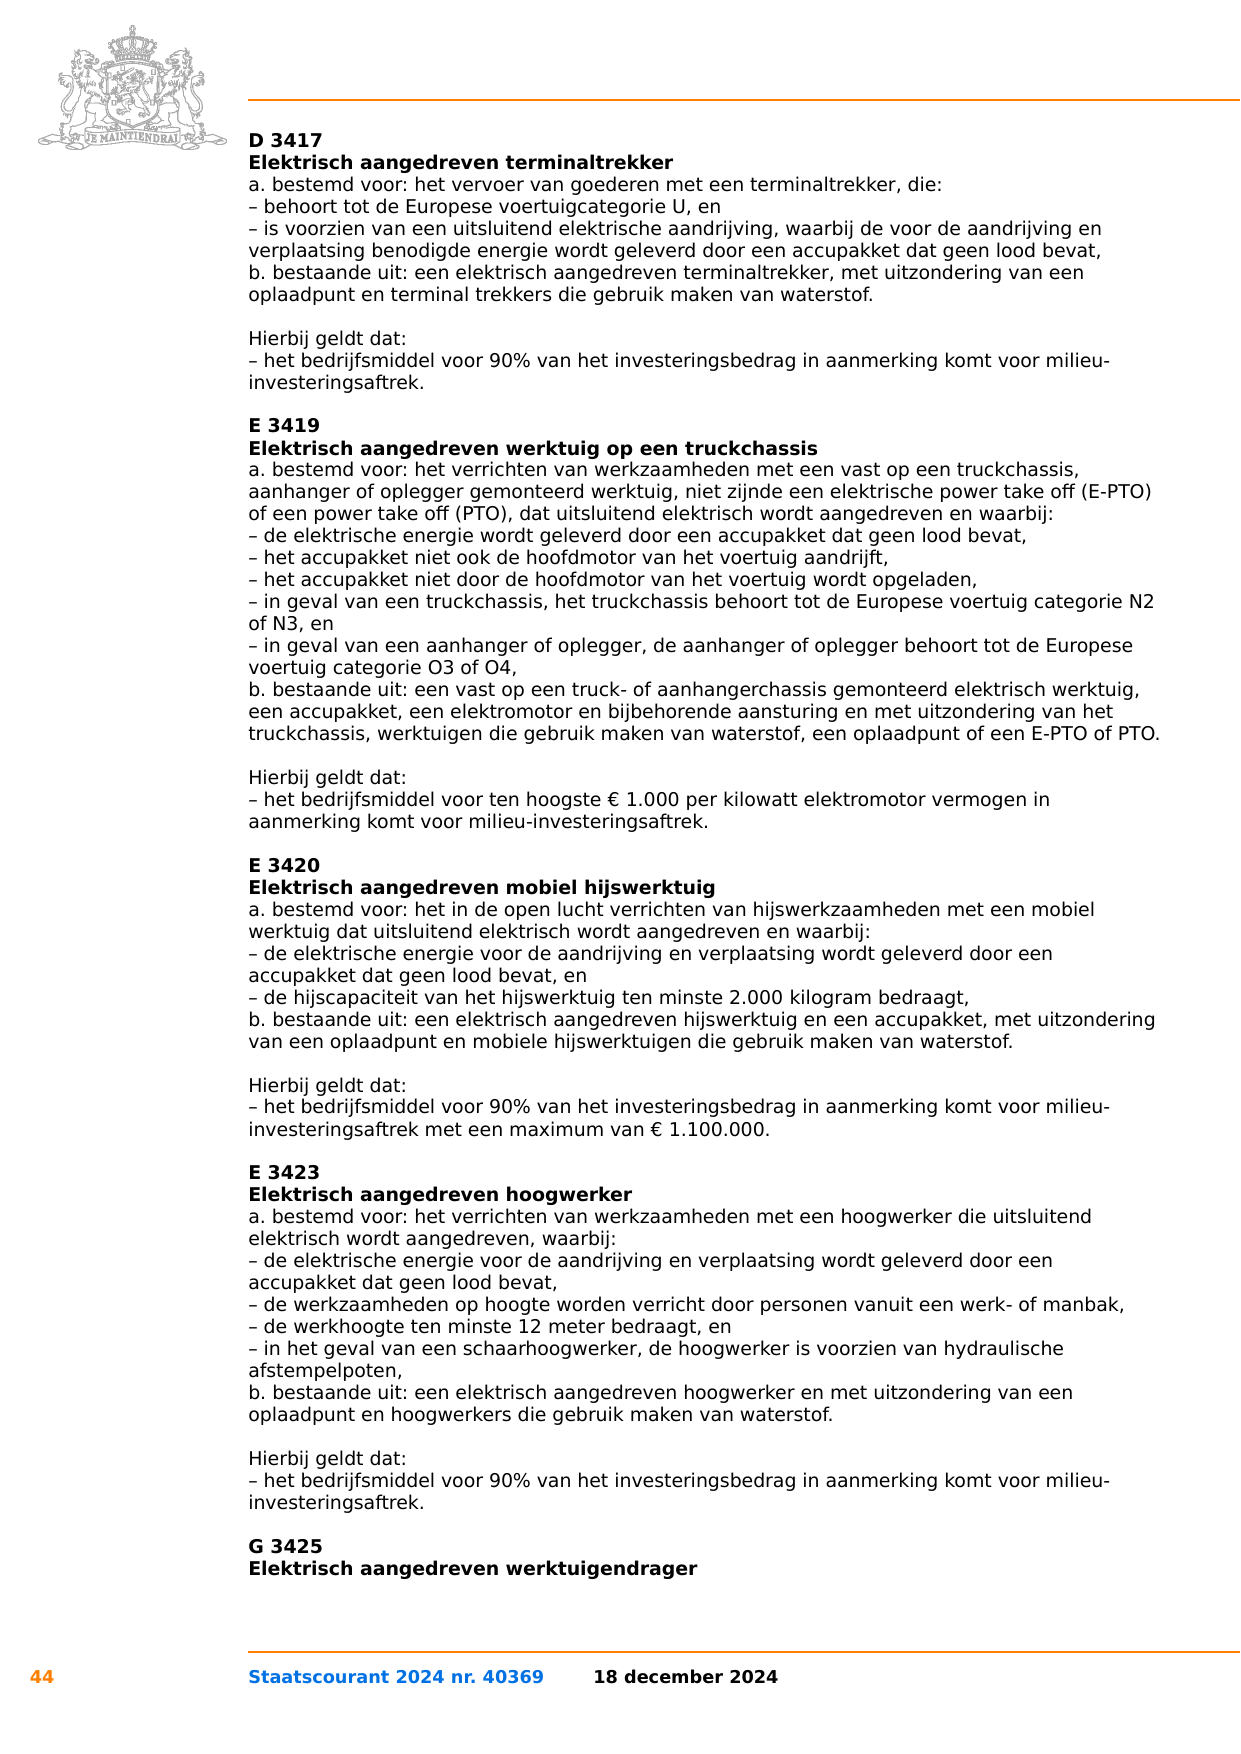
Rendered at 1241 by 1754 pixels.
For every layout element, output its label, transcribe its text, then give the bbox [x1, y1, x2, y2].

text a. bestemd voor: het verrichten van werkzaamheden met een hoogwerker die uitsluitend elektrisch wordt aangedreven, waarbij: [248, 1206, 1163, 1250]
text Elektrisch aangedreven hoogwerker [248, 1184, 1163, 1206]
text – het bedrijfsmiddel voor 90% van het investeringsbedrag in aanmerking komt voor milieu-investeringsaftrek. [248, 1470, 1163, 1514]
text b. bestaande uit: een vast op een truck- of aanhangerchassis gemonteerd elektrisch werktuig, een accupakket, een elektromotor en bijbehorende aansturing en met uitzondering van het truckchassis, werktuigen die gebruik maken van waterstof, een oplaadpunt of een E-PTO of PTO. [248, 679, 1163, 745]
text – behoort tot de Europese voertuigcategorie U, en [248, 196, 1163, 218]
text Elektrisch aangedreven terminaltrekker [248, 152, 1163, 174]
picture [38, 25, 227, 150]
text – in het geval van een schaarhoogwerker, de hoogwerker is voorzien van hydraulische afstempelpoten, [248, 1338, 1163, 1382]
text E 3420 [248, 855, 1163, 877]
text b. bestaande uit: een elektrisch aangedreven hijswerktuig en een accupakket, met uitzondering van een oplaadpunt en mobiele hijswerktuigen die gebruik maken van waterstof. [248, 1009, 1163, 1053]
text Hierbij geldt dat: [248, 1074, 1163, 1096]
text Elektrisch aangedreven mobiel hijswerktuig [248, 877, 1163, 899]
text – in geval van een truckchassis, het truckchassis behoort tot de Europese voertuig categorie N2 of N3, en [248, 591, 1163, 635]
text Hierbij geldt dat: [248, 767, 1163, 789]
text E 3423 [248, 1162, 1163, 1184]
text a. bestemd voor: het verrichten van werkzaamheden met een vast op een truckchassis, aanhanger of oplegger gemonteerd werktuig, niet zijnde een elektrische power take off (E-PTO) of een power take off (PTO), dat uitsluitend elektrisch wordt aangedreven en waarbij: [248, 459, 1163, 525]
text Hierbij geldt dat: [248, 328, 1163, 349]
text – het accupakket niet door de hoofdmotor van het voertuig wordt opgeladen, [248, 569, 1163, 591]
text a. bestemd voor: het vervoer van goederen met een terminaltrekker, die: [248, 174, 1163, 196]
text E 3419 [248, 415, 1163, 437]
text – het bedrijfsmiddel voor ten hoogste € 1.000 per kilowatt elektromotor vermogen in aanmerking komt voor milieu-investeringsaftrek. [248, 789, 1163, 833]
text – de werkhoogte ten minste 12 meter bedraagt, en [248, 1316, 1163, 1338]
text b. bestaande uit: een elektrisch aangedreven terminaltrekker, met uitzondering van een oplaadpunt en terminal trekkers die gebruik maken van waterstof. [248, 262, 1163, 306]
text Elektrisch aangedreven werktuigendrager [248, 1558, 1163, 1580]
text – de werkzaamheden op hoogte worden verricht door personen vanuit een werk- of manbak, [248, 1294, 1163, 1316]
text Hierbij geldt dat: [248, 1448, 1163, 1470]
text b. bestaande uit: een elektrisch aangedreven hoogwerker en met uitzondering van een oplaadpunt en hoogwerkers die gebruik maken van waterstof. [248, 1382, 1163, 1426]
text – het bedrijfsmiddel voor 90% van het investeringsbedrag in aanmerking komt voor milieu-investeringsaftrek met een maximum van € 1.100.000. [248, 1096, 1163, 1140]
text – het accupakket niet ook de hoofdmotor van het voertuig aandrijft, [248, 547, 1163, 569]
text – de hijscapaciteit van het hijswerktuig ten minste 2.000 kilogram bedraagt, [248, 987, 1163, 1009]
text – de elektrische energie voor de aandrijving en verplaatsing wordt geleverd door een accupakket dat geen lood bevat, [248, 1250, 1163, 1294]
text – het bedrijfsmiddel voor 90% van het investeringsbedrag in aanmerking komt voor milieu-investeringsaftrek. [248, 349, 1163, 393]
text – in geval van een aanhanger of oplegger, de aanhanger of oplegger behoort tot de Europese voertuig categorie O3 of O4, [248, 635, 1163, 679]
text – is voorzien van een uitsluitend elektrische aandrijving, waarbij de voor de aandrijving en verplaatsing benodigde energie wordt geleverd door een accupakket dat geen lood bevat, [248, 218, 1163, 262]
text D 3417 [248, 130, 1163, 152]
text G 3425 [248, 1536, 1163, 1558]
text – de elektrische energie wordt geleverd door een accupakket dat geen lood bevat, [248, 525, 1163, 547]
text a. bestemd voor: het in de open lucht verrichten van hijswerkzaamheden met een mobiel werktuig dat uitsluitend elektrisch wordt aangedreven en waarbij: [248, 899, 1163, 943]
text – de elektrische energie voor de aandrijving en verplaatsing wordt geleverd door een accupakket dat geen lood bevat, en [248, 943, 1163, 987]
text Elektrisch aangedreven werktuig op een truckchassis [248, 437, 1163, 459]
